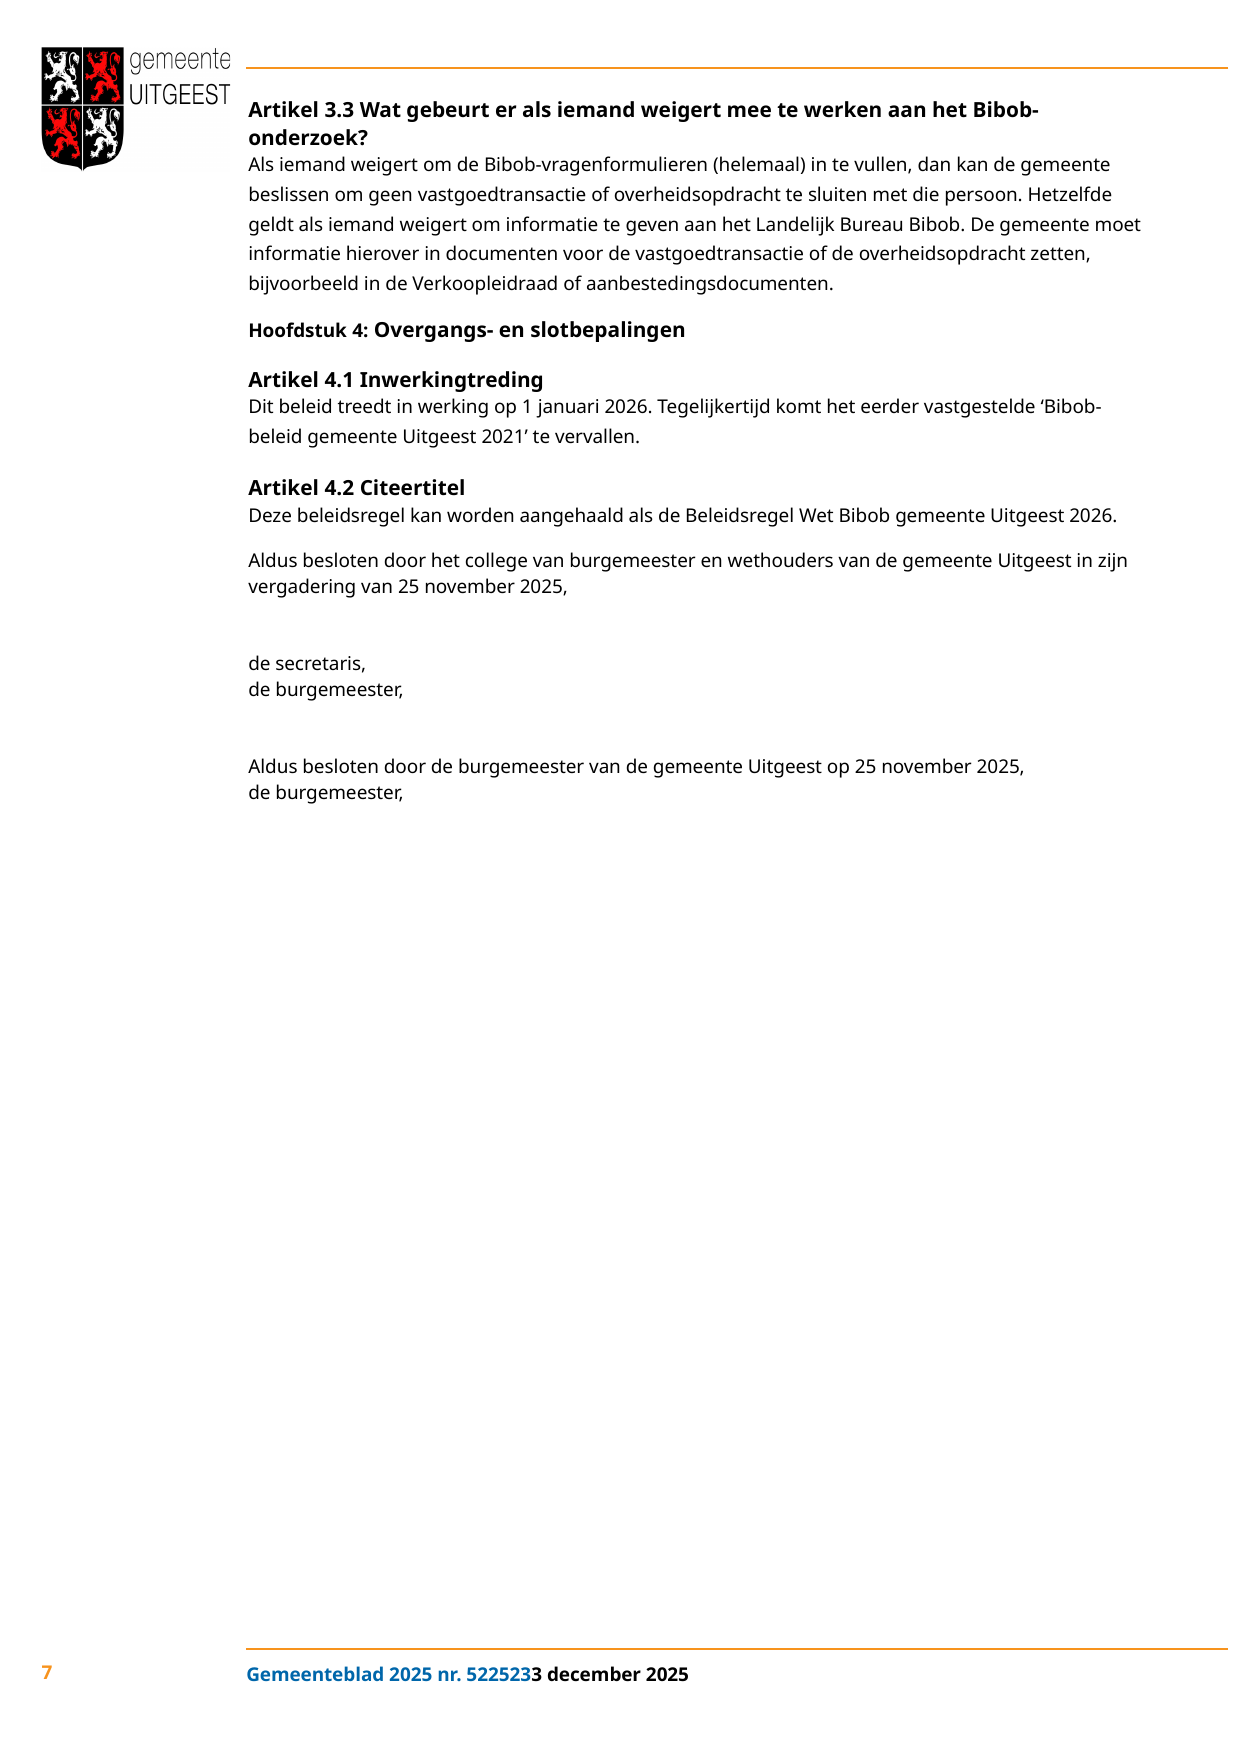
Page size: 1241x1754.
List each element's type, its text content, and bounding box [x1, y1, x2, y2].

text Hoofdstuk 4: Overgangs- en slotbepalingen [248, 316, 1152, 344]
text de secretaris, [248, 650, 1152, 676]
text Aldus besloten door het college van burgemeester en wethouders van de gemeente Uitgeest in zijn vergadering van 25 november 2025, [248, 547, 1152, 599]
text Als iemand weigert om de Bibob-vragenformulieren (helemaal) in te vullen, dan kan de gemeente beslissen om geen vastgoedtransactie of overheidsopdracht te sluiten met die persoon. Hetzelfde geldt als iemand weigert om informatie te geven aan het Landelijk Bureau Bibob. De gemeente moet informatie hierover in documenten voor de vastgoedtransactie of de overheidsopdracht zetten, bijvoorbeeld in de Verkoopleidraad of aanbestedingsdocumenten. [248, 152, 1152, 296]
text Aldus besloten door de burgemeester van de gemeente Uitgeest op 25 november 2025, [248, 753, 1152, 779]
text Artikel 4.2 Citeertitel [248, 473, 1152, 502]
text Dit beleid treedt in werking op 1 januari 2026. Tegelijkertijd komt het eerder vastgestelde ‘Bibob-beleid gemeente Uitgeest 2021’ te vervallen. [248, 393, 1152, 449]
text Artikel 3.3 Wat gebeurt er als iemand weigert mee te werken aan het Bibob-onderzoek? [248, 95, 1152, 152]
text Deze beleidsregel kan worden aangehaald als de Beleidsregel Wet Bibob gemeente Uitgeest 2026. [248, 502, 1152, 527]
text de burgemeester, [248, 676, 1152, 702]
text de burgemeester, [248, 779, 1152, 805]
text Artikel 4.1 Inwerkingtreding [248, 365, 1152, 393]
picture [41, 47, 231, 172]
